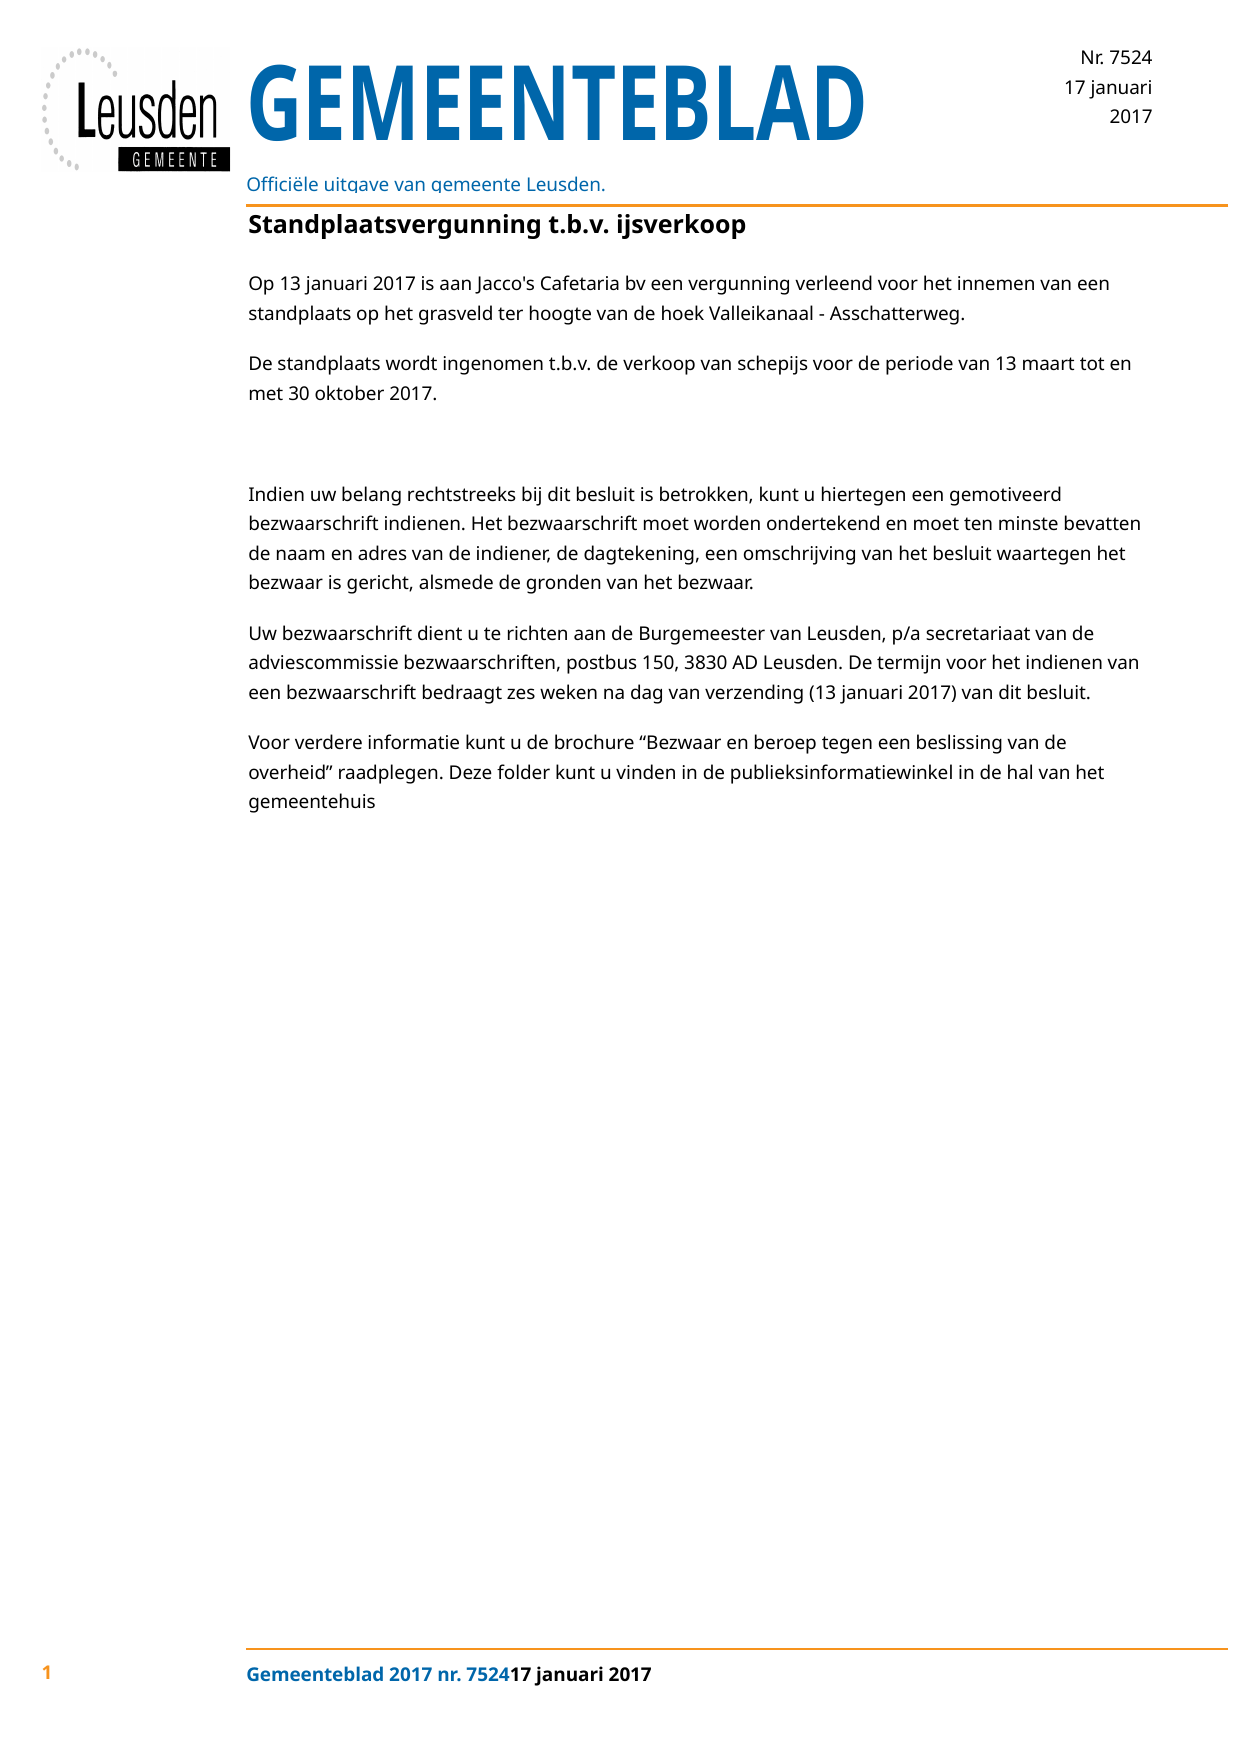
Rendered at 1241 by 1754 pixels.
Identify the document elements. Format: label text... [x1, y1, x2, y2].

text Uw bezwaarschrift dient u te richten aan de Burgemeester van Leusden, p/a secretariaat van de adviescommissie bezwaarschriften, postbus 150, 3830 AD Leusden. De termijn voor het indienen van een bezwaarschrift bedraagt zes weken na dag van verzending (13 januari 2017) van dit besluit. [248, 620, 1152, 705]
text De standplaats wordt ingenomen t.b.v. de verkoop van schepijs voor de periode van 13 maart tot en met 30 oktober 2017. [248, 350, 1152, 406]
picture [41, 47, 231, 172]
text Indien uw belang rechtstreeks bij dit besluit is betrokken, kunt u hiertegen een gemotiveerd bezwaarschrift indienen. Het bezwaarschrift moet worden ondertekend en moet ten minste bevatten de naam en adres van de indiener, de dagtekening, een omschrijving van het besluit waartegen het bezwaar is gericht, alsmede de gronden van het bezwaar. [248, 481, 1152, 595]
text Standplaatsvergunning t.b.v. ijsverkoop [248, 207, 1152, 241]
text Voor verdere informatie kunt u de brochure “Bezwaar en beroep tegen een beslissing van de overheid” raadplegen. Deze folder kunt u vinden in de publieksinformatiewinkel in de hal van het gemeentehuis [248, 729, 1152, 814]
text Op 13 januari 2017 is aan Jacco's Cafetaria bv een vergunning verleend voor het innemen van een standplaats op het grasveld ter hoogte van de hoek Valleikanaal - Asschatterweg. [248, 270, 1152, 326]
